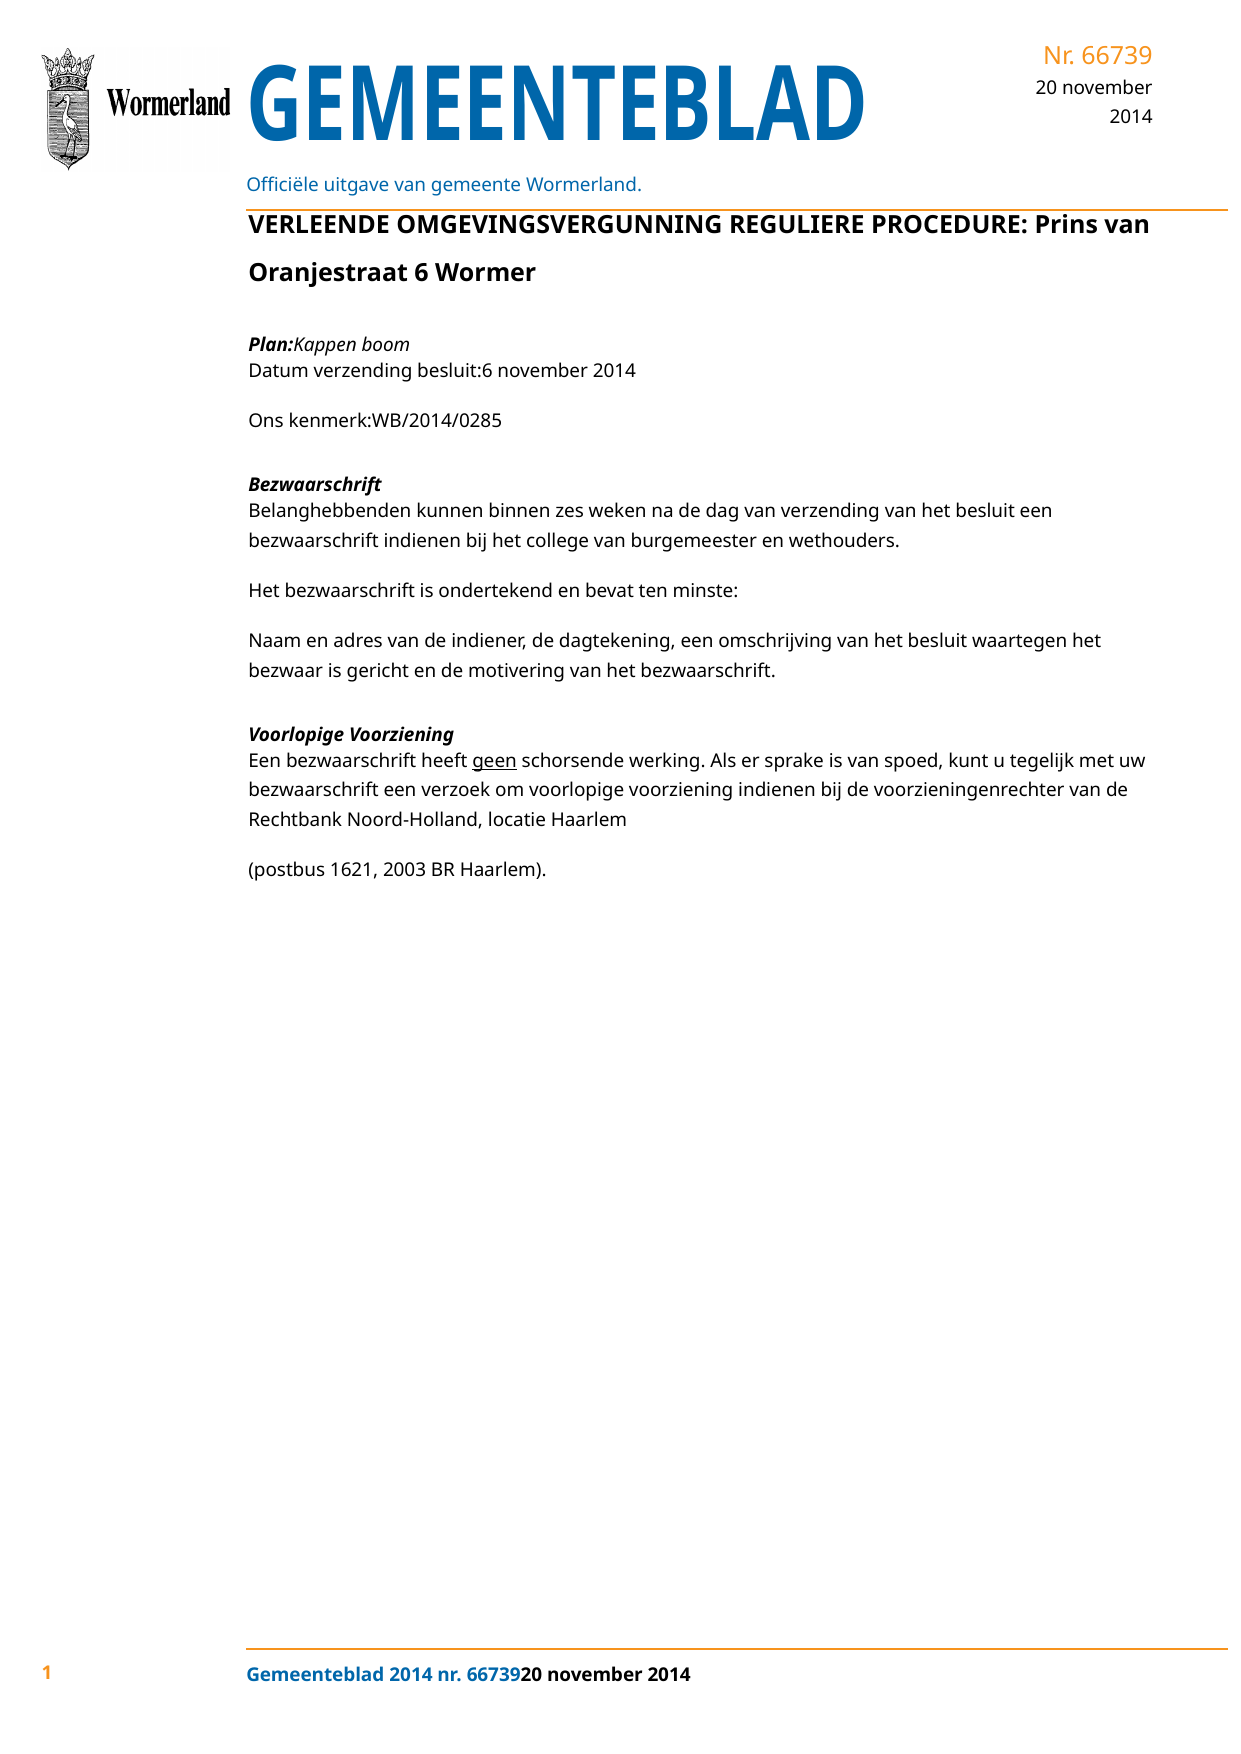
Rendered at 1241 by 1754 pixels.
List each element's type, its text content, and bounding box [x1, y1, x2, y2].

text (postbus 1621, 2003 BR Haarlem). [248, 857, 1152, 882]
text Belanghebbenden kunnen binnen zes weken na de dag van verzending van het besluit een bezwaarschrift indienen bij het college van burgemeester en wethouders. [248, 497, 1152, 553]
text Het bezwaarschrift is ondertekend en bevat ten minste: [248, 577, 1152, 603]
text Ons kenmerk:WB/2014/0285 [248, 408, 1152, 433]
text Naam en adres van de indiener, de dagtekening, een omschrijving van het besluit waartegen het bezwaar is gericht en de motivering van het bezwaarschrift. [248, 628, 1152, 683]
text Bezwaarschrift [248, 472, 1152, 497]
text Datum verzending besluit:6 november 2014 [248, 357, 1152, 383]
text Plan:Kappen boom [248, 331, 1152, 357]
picture [41, 47, 231, 172]
text Voorlopige Voorziening [248, 721, 1152, 747]
text VERLEENDE OMGEVINGSVERGUNNING REGULIERE PROCEDURE: Prins van Oranjestraat 6 Wormer [248, 211, 1152, 288]
text Een bezwaarschrift heeft geen schorsende werking. Als er sprake is van spoed, kunt u tegelijk met uw bezwaarschrift een verzoek om voorlopige voorziening indienen bij de voorzieningenrechter van de Rechtbank Noord-Holland, locatie Haarlem [248, 747, 1152, 832]
